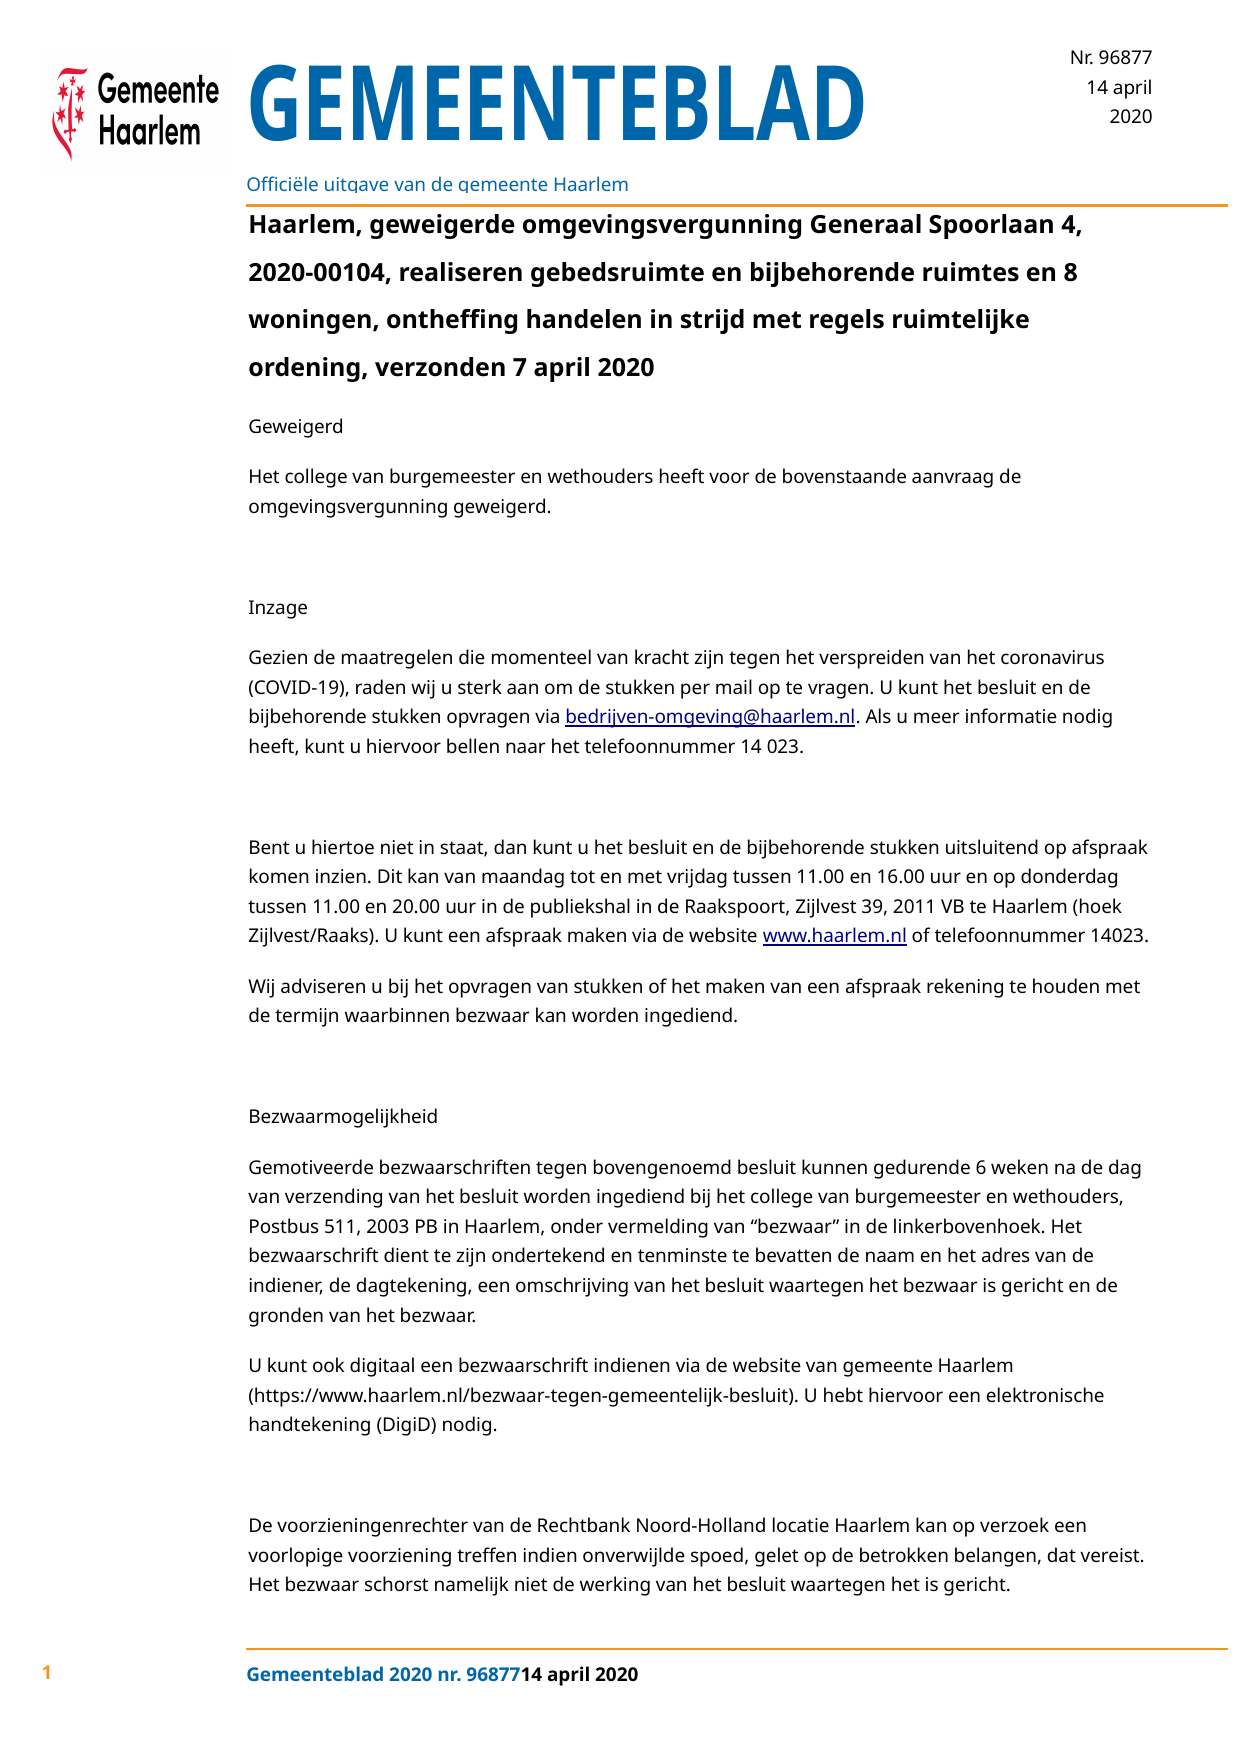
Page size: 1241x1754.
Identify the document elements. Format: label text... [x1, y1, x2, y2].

text Haarlem, geweigerde omgevingsvergunning Generaal Spoorlaan 4, 2020-00104, realiseren gebedsruimte en bijbehorende ruimtes en 8 woningen, ontheffing handelen in strijd met regels ruimtelijke ordening, verzonden 7 april 2020 [248, 207, 1152, 384]
text Gemotiveerde bezwaarschriften tegen bovengenoemd besluit kunnen gedurende 6 weken na de dag van verzending van het besluit worden ingediend bij het college van burgemeester en wethouders, Postbus 511, 2003 PB in Haarlem, onder vermelding van “bezwaar” in de linkerbovenhoek. Het bezwaarschrift dient te zijn ondertekend en tenminste te bevatten de naam en het adres van de indiener, de dagtekening, een omschrijving van het besluit waartegen het bezwaar is gericht en de gronden van het bezwaar. [248, 1154, 1152, 1328]
picture [41, 47, 231, 172]
text U kunt ook digitaal een bezwaarschrift indienen via de website van gemeente Haarlem (https://www.haarlem.nl/bezwaar-tegen-gemeentelijk-besluit). U hebt hiervoor een elektronische handtekening (DigiD) nodig. [248, 1352, 1152, 1437]
text Bezwaarmogelijkheid [248, 1103, 1152, 1129]
text Wij adviseren u bij het opvragen van stukken of het maken van een afspraak rekening te houden met de termijn waarbinnen bezwaar kan worden ingediend. [248, 973, 1152, 1028]
text Inzage [248, 594, 1152, 620]
text De voorzieningenrechter van de Rechtbank Noord-Holland locatie Haarlem kan op verzoek een voorlopige voorziening treffen indien onverwijlde spoed, gelet op de betrokken belangen, dat vereist. Het bezwaar schorst namelijk niet de werking van het besluit waartegen het is gericht. [248, 1512, 1152, 1597]
text Geweigerd [248, 413, 1152, 439]
text Gezien de maatregelen die momenteel van kracht zijn tegen het verspreiden van het coronavirus (COVID-19), raden wij u sterk aan om de stukken per mail op te vragen. U kunt het besluit en de bijbehorende stukken opvragen via bedrijven-omgeving@haarlem.nl. Als u meer informatie nodig heeft, kunt u hiervoor bellen naar het telefoonnummer 14 023. [248, 644, 1152, 759]
text Het college van burgemeester en wethouders heeft voor de bovenstaande aanvraag de omgevingsvergunning geweigerd. [248, 463, 1152, 519]
text Bent u hiertoe niet in staat, dan kunt u het besluit en de bijbehorende stukken uitsluitend op afspraak komen inzien. Dit kan van maandag tot en met vrijdag tussen 11.00 en 16.00 uur en op donderdag tussen 11.00 en 20.00 uur in de publiekshal in de Raakspoort, Zijlvest 39, 2011 VB te Haarlem (hoek Zijlvest/Raaks). U kunt een afspraak maken via de website www.haarlem.nl of telefoonnummer 14023. [248, 834, 1152, 948]
